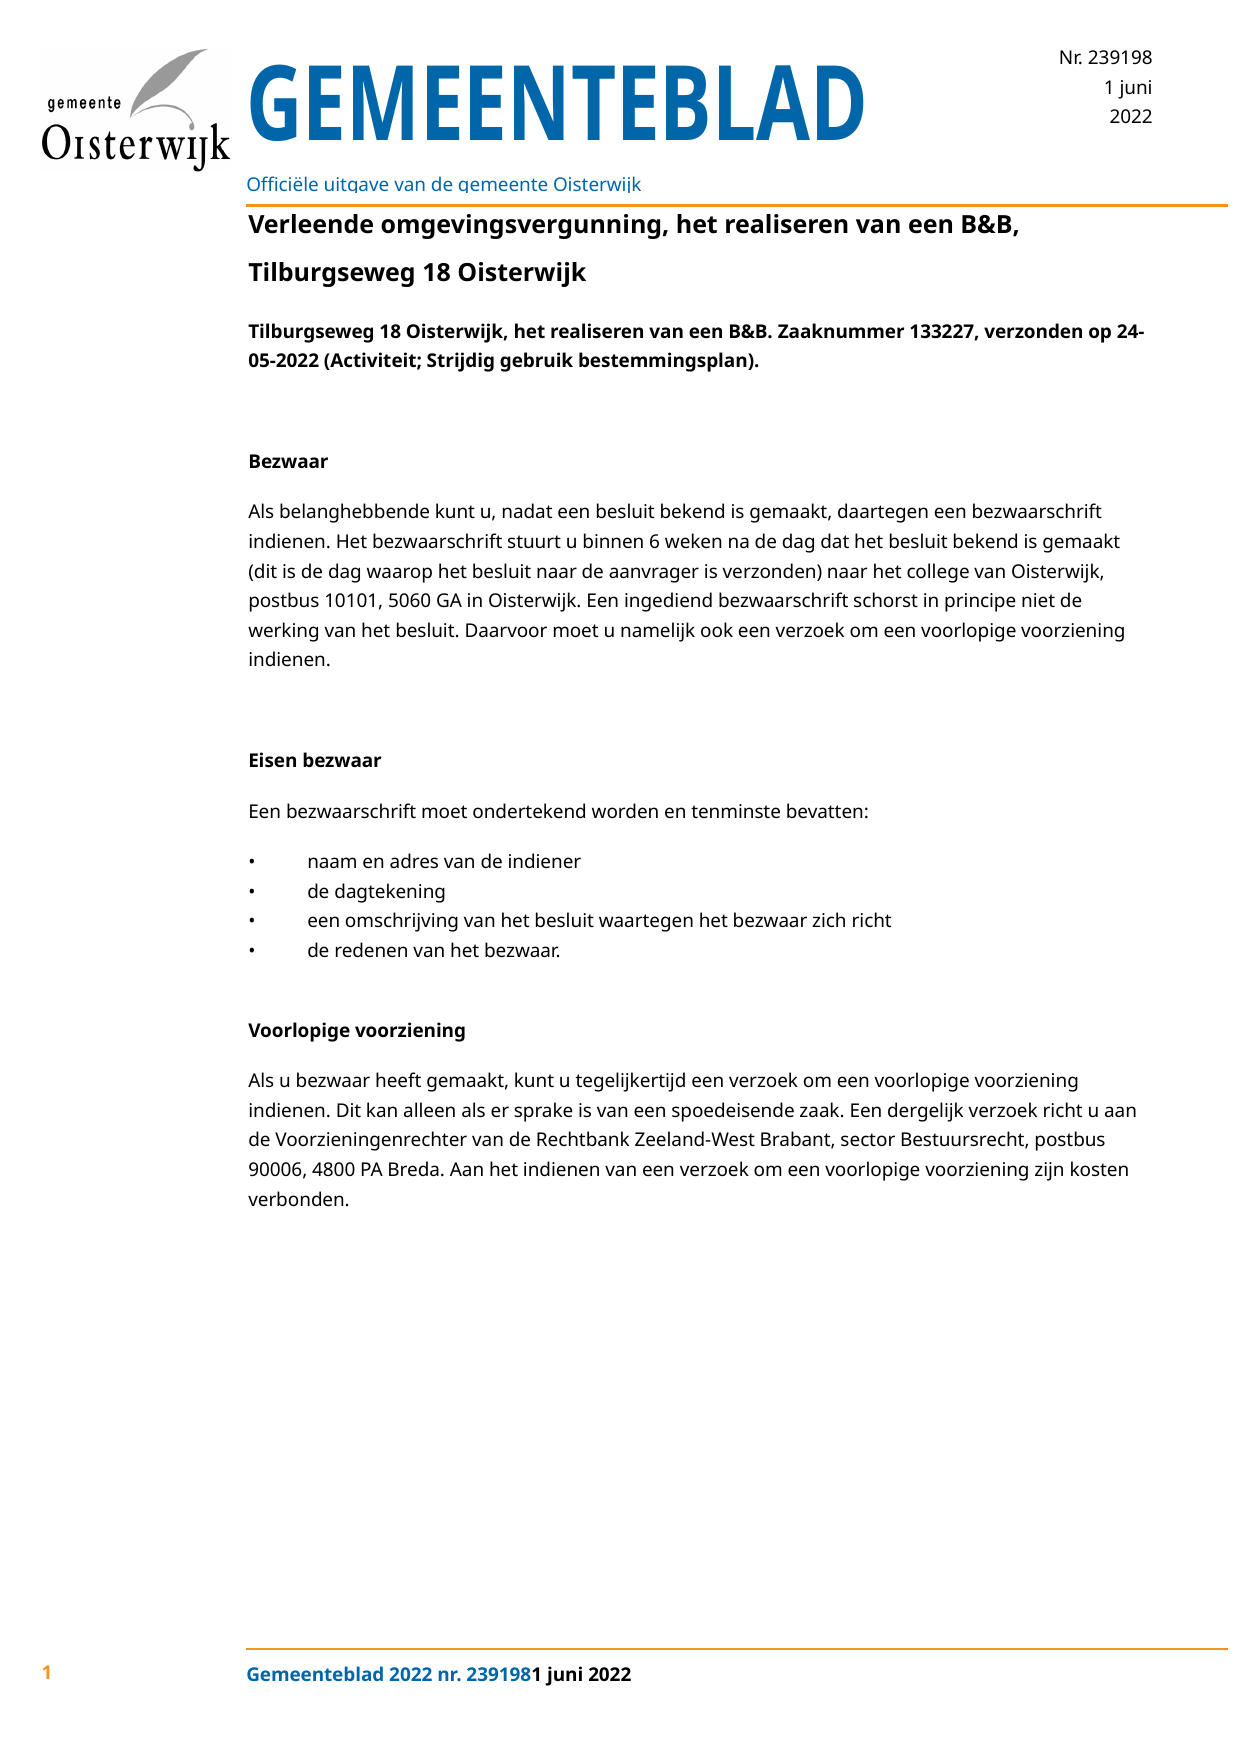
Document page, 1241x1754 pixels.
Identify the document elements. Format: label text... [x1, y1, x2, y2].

text Als u bezwaar heeft gemaakt, kunt u tegelijkertijd een verzoek om een voorlopige voorziening indienen. Dit kan alleen als er sprake is van een spoedeisende zaak. Een dergelijk verzoek richt u aan de Voorzieningenrechter van de Rechtbank Zeeland-West Brabant, sector Bestuursrecht, postbus 90006, 4800 PA Breda. Aan het indienen van een verzoek om een voorlopige voorziening zijn kosten verbonden. [248, 1067, 1152, 1212]
text Voorlopige voorziening [248, 1017, 1152, 1043]
text Bezwaar [248, 448, 1152, 474]
text Eisen bezwaar [248, 747, 1152, 773]
list naam en adres van de indiener [248, 848, 1152, 874]
picture [41, 47, 231, 172]
list een omschrijving van het besluit waartegen het bezwaar zich richt [248, 907, 1152, 933]
list de redenen van het bezwaar. [248, 937, 1152, 963]
list de dagtekening [248, 878, 1152, 904]
text Tilburgseweg 18 Oisterwijk, het realiseren van een B&B. Zaaknummer 133227, verzonden op 24-05-2022 (Activiteit; Strijdig gebruik bestemmingsplan). [248, 318, 1152, 373]
text Als belanghebbende kunt u, nadat een besluit bekend is gemaakt, daartegen een bezwaarschrift indienen. Het bezwaarschrift stuurt u binnen 6 weken na de dag dat het besluit bekend is gemaakt (dit is de dag waarop het besluit naar de aanvrager is verzonden) naar het college van Oisterwijk, postbus 10101, 5060 GA in Oisterwijk. Een ingediend bezwaarschrift schorst in principe niet de werking van het besluit. Daarvoor moet u namelijk ook een verzoek om een voorlopige voorziening indienen. [248, 499, 1152, 672]
text Verleende omgevingsvergunning, het realiseren van een B&B, Tilburgseweg 18 Oisterwijk [248, 207, 1152, 288]
text Een bezwaarschrift moet ondertekend worden en tenminste bevatten: [248, 798, 1152, 824]
